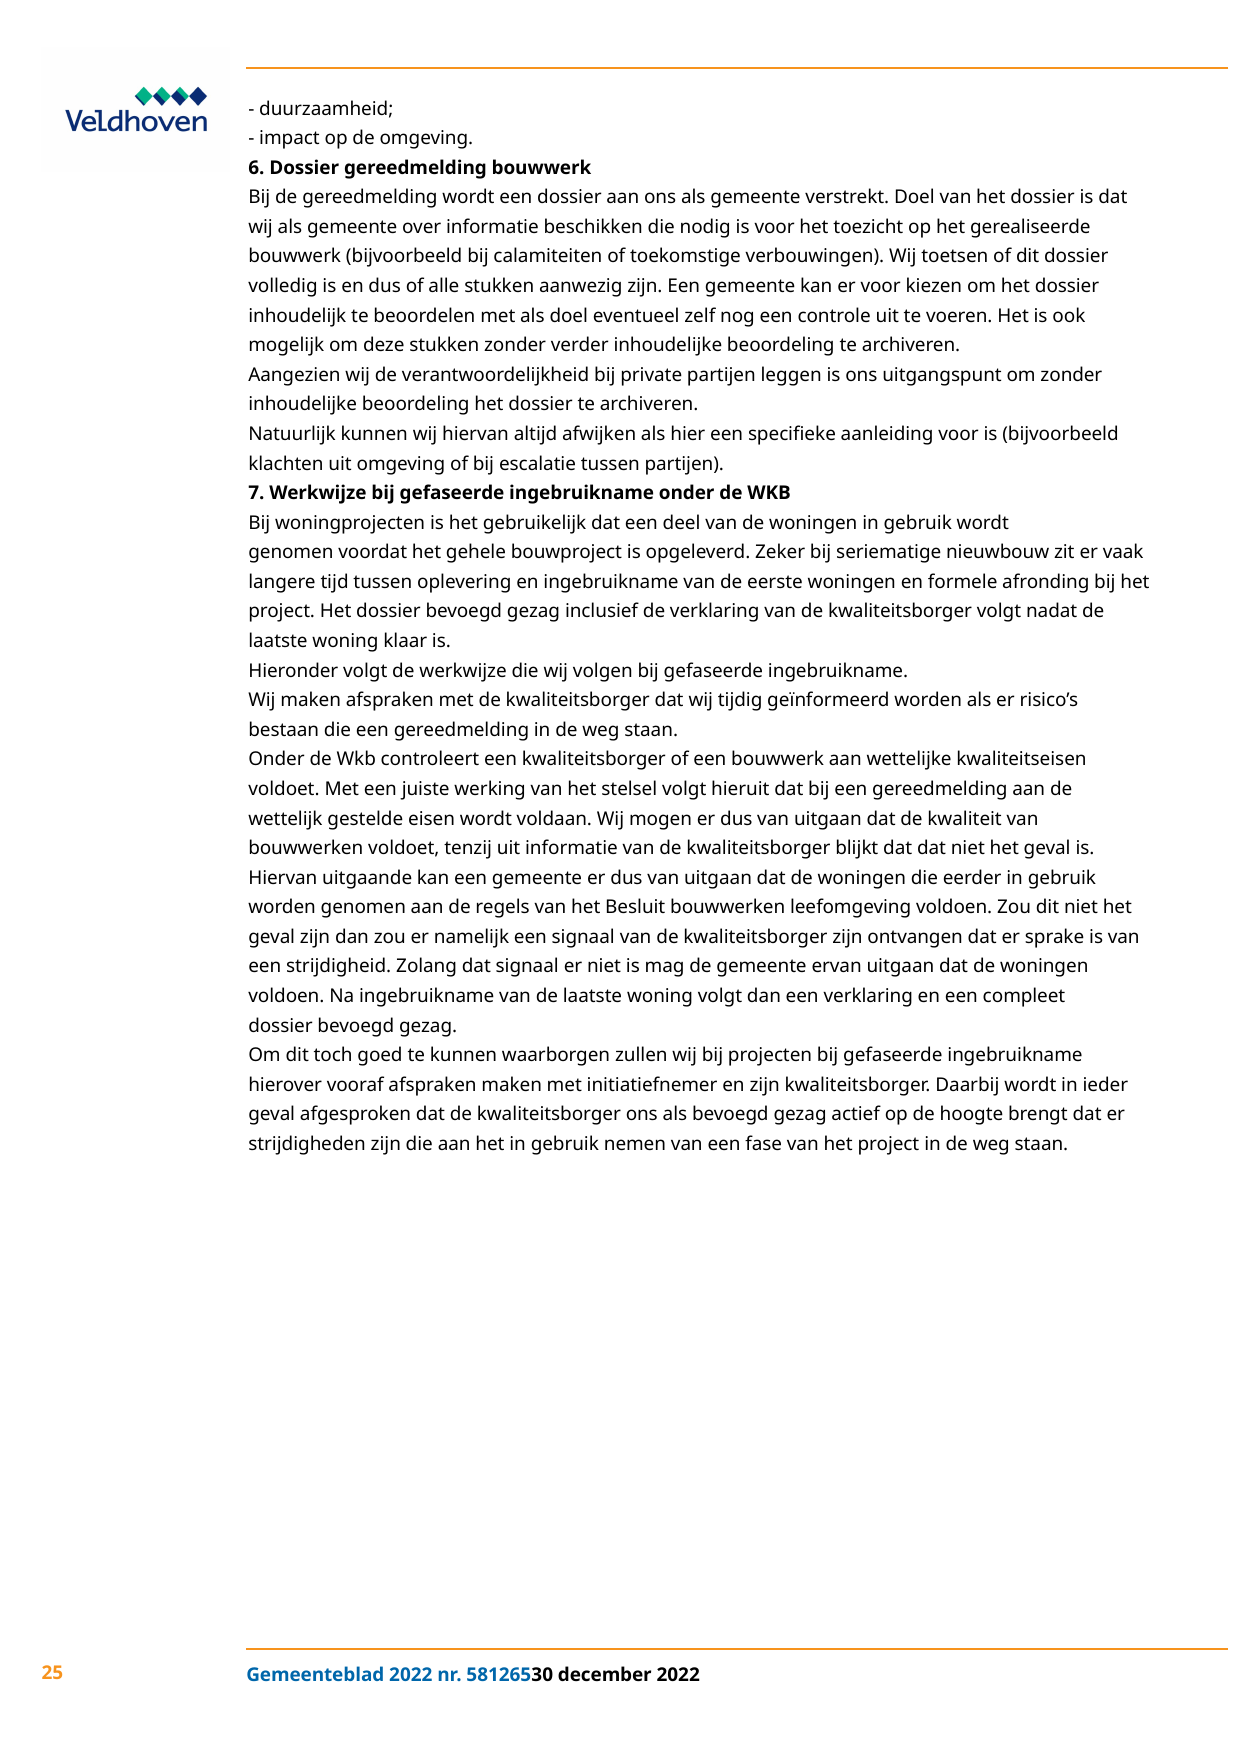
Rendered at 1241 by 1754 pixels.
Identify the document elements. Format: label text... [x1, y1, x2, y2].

text - impact op de omgeving. [248, 124, 1152, 150]
text Bij woningprojecten is het gebruikelijk dat een deel van de woningen in gebruik wordt [248, 509, 1152, 535]
text Wij maken afspraken met de kwaliteitsborger dat wij tijdig geïnformeerd worden als er risico’s bestaan die een gereedmelding in de weg staan. [248, 686, 1152, 742]
text Hieronder volgt de werkwijze die wij volgen bij gefaseerde ingebruikname. [248, 657, 1152, 683]
text Aangezien wij de verantwoordelijkheid bij private partijen leggen is ons uitgangspunt om zonder inhoudelijke beoordeling het dossier te archiveren. [248, 361, 1152, 416]
text Hiervan uitgaande kan een gemeente er dus van uitgaan dat de woningen die eerder in gebruik worden genomen aan de regels van het Besluit bouwwerken leefomgeving voldoen. Zou dit niet het geval zijn dan zou er namelijk een signaal van de kwaliteitsborger zijn ontvangen dat er sprake is van een strijdigheid. Zolang dat signaal er niet is mag de gemeente ervan uitgaan dat de woningen voldoen. Na ingebruikname van de laatste woning volgt dan een verklaring en een compleet [248, 864, 1152, 1008]
text - duurzaamheid; [248, 95, 1152, 121]
text 7. Werkwijze bij gefaseerde ingebruikname onder de WKB [248, 479, 1152, 505]
text genomen voordat het gehele bouwproject is opgeleverd. Zeker bij seriematige nieuwbouw zit er vaak langere tijd tussen oplevering en ingebruikname van de eerste woningen en formele afronding bij het project. Het dossier bevoegd gezag inclusief de verklaring van de kwaliteitsborger volgt nadat de laatste woning klaar is. [248, 538, 1152, 653]
text Bij de gereedmelding wordt een dossier aan ons als gemeente verstrekt. Doel van het dossier is dat wij als gemeente over informatie beschikken die nodig is voor het toezicht op het gerealiseerde bouwwerk (bijvoorbeeld bij calamiteiten of toekomstige verbouwingen). Wij toetsen of dit dossier volledig is en dus of alle stukken aanwezig zijn. Een gemeente kan er voor kiezen om het dossier inhoudelijk te beoordelen met als doel eventueel zelf nog een controle uit te voeren. Het is ook mogelijk om deze stukken zonder verder inhoudelijke beoordeling te archiveren. [248, 183, 1152, 357]
picture [41, 47, 231, 172]
text Om dit toch goed te kunnen waarborgen zullen wij bij projecten bij gefaseerde ingebruikname hierover vooraf afspraken maken met initiatiefnemer en zijn kwaliteitsborger. Daarbij wordt in ieder geval afgesproken dat de kwaliteitsborger ons als bevoegd gezag actief op de hoogte brengt dat er strijdigheden zijn die aan het in gebruik nemen van een fase van het project in de weg staan. [248, 1041, 1152, 1156]
text dossier bevoegd gezag. [248, 1012, 1152, 1038]
text 6. Dossier gereedmelding bouwwerk [248, 154, 1152, 180]
text Natuurlijk kunnen wij hiervan altijd afwijken als hier een specifieke aanleiding voor is (bijvoorbeeld klachten uit omgeving of bij escalatie tussen partijen). [248, 420, 1152, 476]
text Onder de Wkb controleert een kwaliteitsborger of een bouwwerk aan wettelijke kwaliteitseisen voldoet. Met een juiste werking van het stelsel volgt hieruit dat bij een gereedmelding aan de wettelijk gestelde eisen wordt voldaan. Wij mogen er dus van uitgaan dat de kwaliteit van bouwwerken voldoet, tenzij uit informatie van de kwaliteitsborger blijkt dat dat niet het geval is. [248, 746, 1152, 860]
